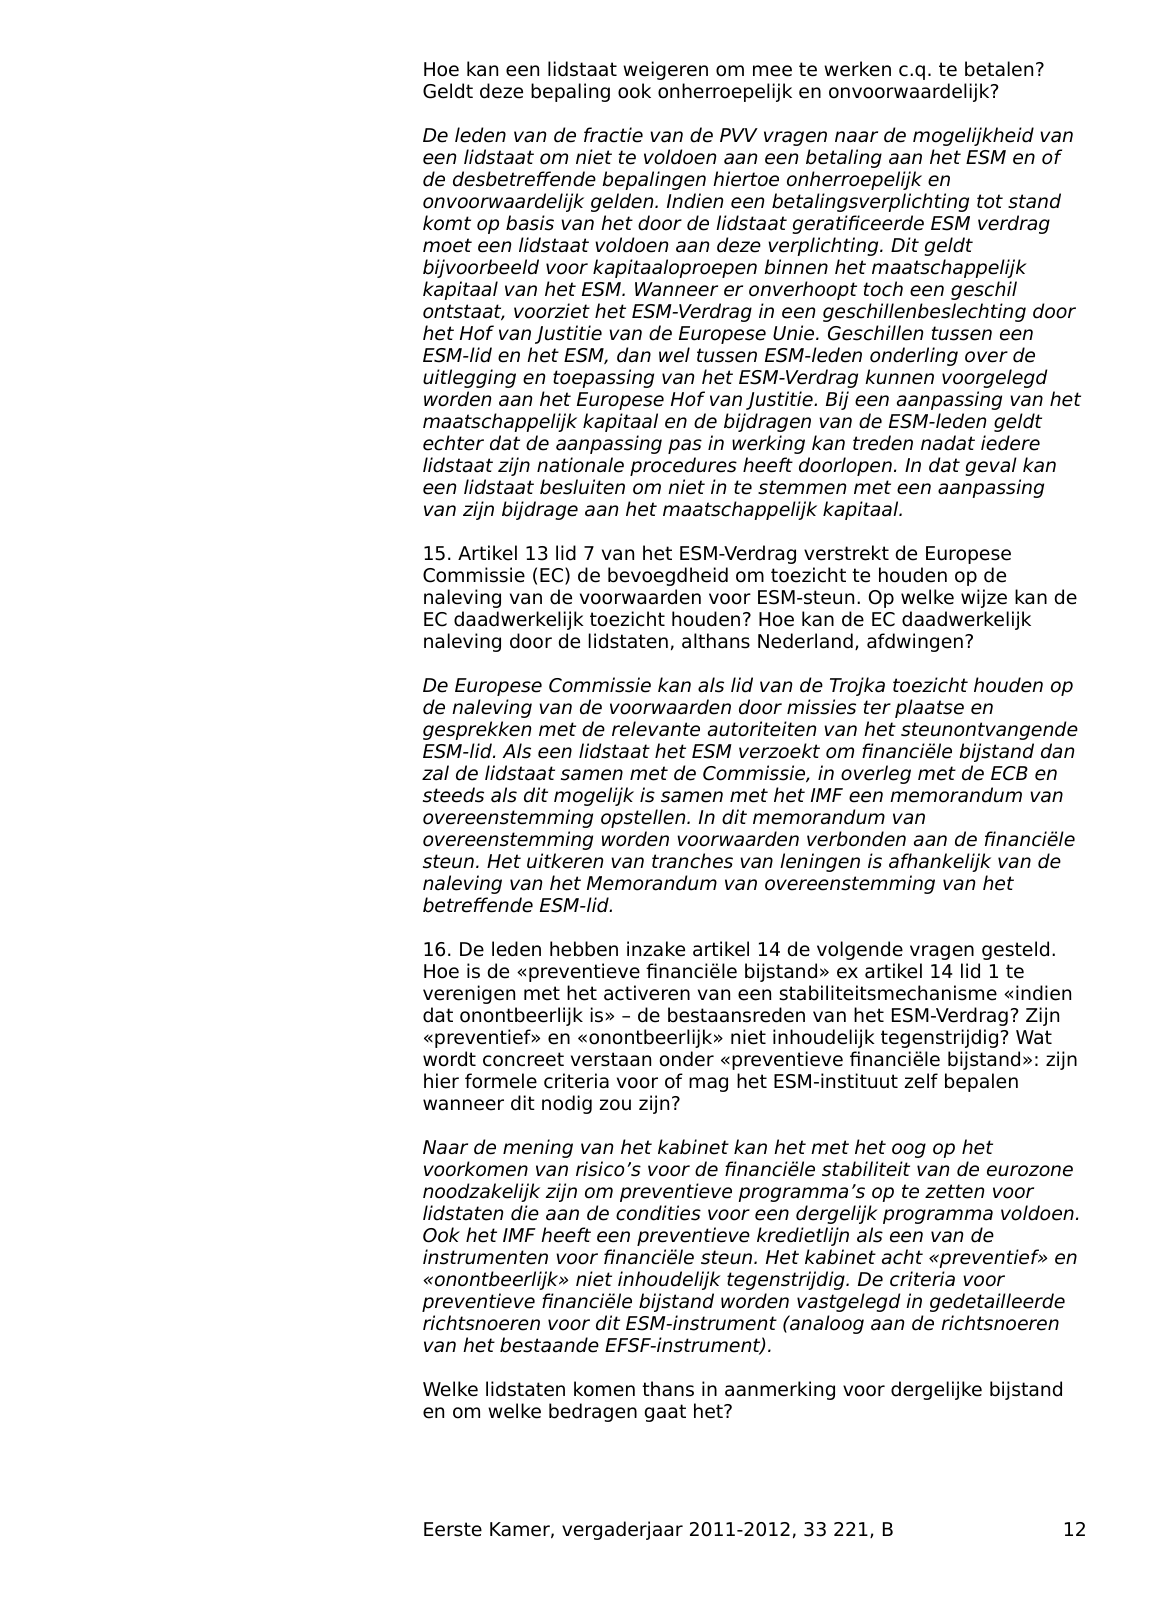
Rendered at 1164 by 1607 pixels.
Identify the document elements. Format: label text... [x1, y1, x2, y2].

text 15. Artikel 13 lid 7 van het ESM-Verdrag verstrekt de Europese Commissie (EC) de bevoegdheid om toezicht te houden op de naleving van de voorwaarden voor ESM-steun. Op welke wijze kan de EC daadwerkelijk toezicht houden? Hoe kan de EC daadwerkelijk naleving door de lidstaten, althans Nederland, afdwingen? [422, 543, 1087, 653]
text 16. De leden hebben inzake artikel 14 de volgende vragen gesteld. Hoe is de «preventieve financiële bijstand» ex artikel 14 lid 1 te verenigen met het activeren van een stabiliteitsmechanisme «indien dat onontbeerlijk is» – de bestaansreden van het ESM-Verdrag? Zijn «preventief» en «onontbeerlijk» niet inhoudelijk tegenstrijdig? Wat wordt concreet verstaan onder «preventieve financiële bijstand»: zijn hier formele criteria voor of mag het ESM-instituut zelf bepalen wanneer dit nodig zou zijn? [422, 939, 1087, 1115]
text Naar de mening van het kabinet kan het met het oog op het voorkomen van risico’s voor de financiële stabiliteit van de eurozone noodzakelijk zijn om preventieve programma’s op te zetten voor lidstaten die aan de condities voor een dergelijk programma voldoen. Ook het IMF heeft een preventieve kredietlijn als een van de instrumenten voor financiële steun. Het kabinet acht «preventief» en «onontbeerlijk» niet inhoudelijk tegenstrijdig. De criteria voor preventieve financiële bijstand worden vastgelegd in gedetailleerde richtsnoeren voor dit ESM-instrument (analoog aan de richtsnoeren van het bestaande EFSF-instrument). [422, 1137, 1087, 1357]
text Hoe kan een lidstaat weigeren om mee te werken c.q. te betalen? Geldt deze bepaling ook onherroepelijk en onvoorwaardelijk? [422, 59, 1087, 103]
text De Europese Commissie kan als lid van de Trojka toezicht houden op de naleving van de voorwaarden door missies ter plaatse en gesprekken met de relevante autoriteiten van het steunontvangende ESM-lid. Als een lidstaat het ESM verzoekt om financiële bijstand dan zal de lidstaat samen met de Commissie, in overleg met de ECB en steeds als dit mogelijk is samen met het IMF een memorandum van overeenstemming opstellen. In dit memorandum van overeenstemming worden voorwaarden verbonden aan de financiële steun. Het uitkeren van tranches van leningen is afhankelijk van de naleving van het Memorandum van overeenstemming van het betreffende ESM-lid. [422, 675, 1087, 917]
text De leden van de fractie van de PVV vragen naar de mogelijkheid van een lidstaat om niet te voldoen aan een betaling aan het ESM en of de desbetreffende bepalingen hiertoe onherroepelijk en onvoorwaardelijk gelden. Indien een betalingsverplichting tot stand komt op basis van het door de lidstaat geratificeerde ESM verdrag moet een lidstaat voldoen aan deze verplichting. Dit geldt bijvoorbeeld voor kapitaaloproepen binnen het maatschappelijk kapitaal van het ESM. Wanneer er onverhoopt toch een geschil ontstaat, voorziet het ESM-Verdrag in een geschillenbeslechting door het Hof van Justitie van de Europese Unie. Geschillen tussen een ESM-lid en het ESM, dan wel tussen ESM-leden onderling over de uitlegging en toepassing van het ESM-Verdrag kunnen voorgelegd worden aan het Europese Hof van Justitie. Bij een aanpassing van het maatschappelijk kapitaal en de bijdragen van de ESM-leden geldt echter dat de aanpassing pas in werking kan treden nadat iedere lidstaat zijn nationale procedures heeft doorlopen. In dat geval kan een lidstaat besluiten om niet in te stemmen met een aanpassing van zijn bijdrage aan het maatschappelijk kapitaal. [422, 125, 1087, 521]
text Welke lidstaten komen thans in aanmerking voor dergelijke bijstand en om welke bedragen gaat het? [422, 1379, 1087, 1423]
